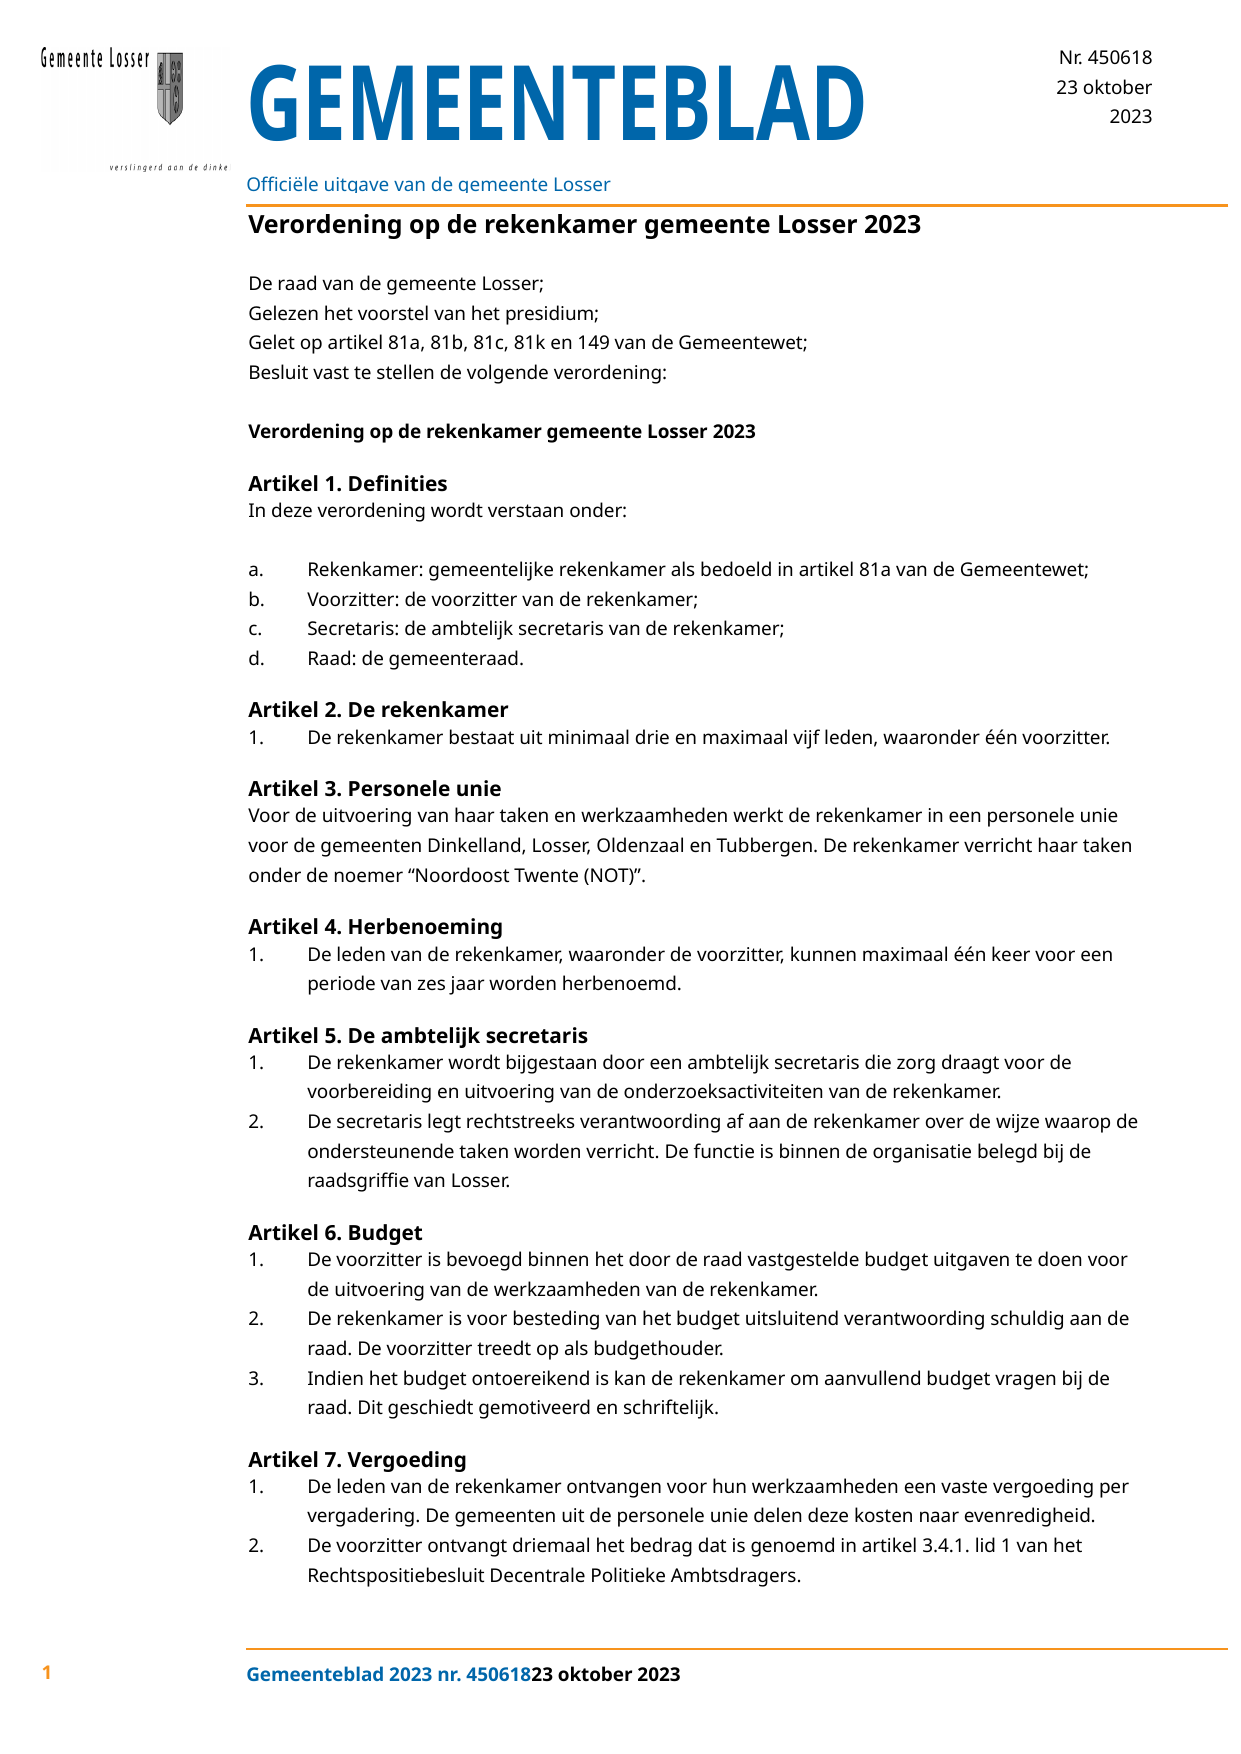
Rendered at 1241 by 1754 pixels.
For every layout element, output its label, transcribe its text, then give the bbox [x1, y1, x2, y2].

text Artikel 1. Definities [248, 469, 1152, 497]
list Raad: de gemeenteraad. [248, 645, 1152, 671]
text Artikel 6. Budget [248, 1218, 1152, 1246]
list Indien het budget ontoereikend is kan de rekenkamer om aanvullend budget vragen bij de raad. Dit geschiedt gemotiveerd en schriftelijk. [248, 1365, 1152, 1420]
text Verordening op de rekenkamer gemeente Losser 2023 [248, 207, 1152, 241]
text Gelezen het voorstel van het presidium; [248, 300, 1152, 326]
list De rekenkamer wordt bijgestaan door een ambtelijk secretaris die zorg draagt voor de voorbereiding en uitvoering van de onderzoeksactiviteiten van de rekenkamer. [248, 1049, 1152, 1104]
list Voorzitter: de voorzitter van de rekenkamer; [248, 586, 1152, 612]
text Artikel 4. Herbenoeming [248, 912, 1152, 941]
list De secretaris legt rechtstreeks verantwoording af aan de rekenkamer over de wijze waarop de ondersteunende taken worden verricht. De functie is binnen de organisatie belegd bij de raadsgriffie van Losser. [248, 1108, 1152, 1193]
list De rekenkamer is voor besteding van het budget uitsluitend verantwoording schuldig aan de raad. De voorzitter treedt op als budgethouder. [248, 1306, 1152, 1361]
text Artikel 5. De ambtelijk secretaris [248, 1021, 1152, 1049]
text De raad van de gemeente Losser; [248, 270, 1152, 296]
list De voorzitter ontvangt driemaal het bedrag dat is genoemd in artikel 3.4.1. lid 1 van het Rechtspositiebesluit Decentrale Politieke Ambtsdragers. [248, 1532, 1152, 1588]
text Artikel 2. De rekenkamer [248, 695, 1152, 724]
text Artikel 3. Personele unie [248, 774, 1152, 803]
text In deze verordening wordt verstaan onder: [248, 497, 1152, 523]
list De rekenkamer bestaat uit minimaal drie en maximaal vijf leden, waaronder één voorzitter. [248, 724, 1152, 749]
text Gelet op artikel 81a, 81b, 81c, 81k en 149 van de Gemeentewet; [248, 329, 1152, 355]
list Secretaris: de ambtelijk secretaris van de rekenkamer; [248, 615, 1152, 641]
text Artikel 7. Vergoeding [248, 1445, 1152, 1473]
text Verordening op de rekenkamer gemeente Losser 2023 [248, 418, 1152, 444]
text Voor de uitvoering van haar taken en werkzaamheden werkt de rekenkamer in een personele unie voor de gemeenten Dinkelland, Losser, Oldenzaal en Tubbergen. De rekenkamer verricht haar taken onder de noemer “Noordoost Twente (NOT)”. [248, 803, 1152, 888]
list Rekenkamer: gemeentelijke rekenkamer als bedoeld in artikel 81a van de Gemeentewet; [248, 556, 1152, 582]
list De leden van de rekenkamer ontvangen voor hun werkzaamheden een vaste vergoeding per vergadering. De gemeenten uit de personele unie delen deze kosten naar evenredigheid. [248, 1473, 1152, 1528]
list De voorzitter is bevoegd binnen het door de raad vastgestelde budget uitgaven te doen voor de uitvoering van de werkzaamheden van de rekenkamer. [248, 1246, 1152, 1302]
picture [41, 47, 231, 172]
text Besluit vast te stellen de volgende verordening: [248, 359, 1152, 385]
list De leden van de rekenkamer, waaronder de voorzitter, kunnen maximaal één keer voor een periode van zes jaar worden herbenoemd. [248, 941, 1152, 996]
